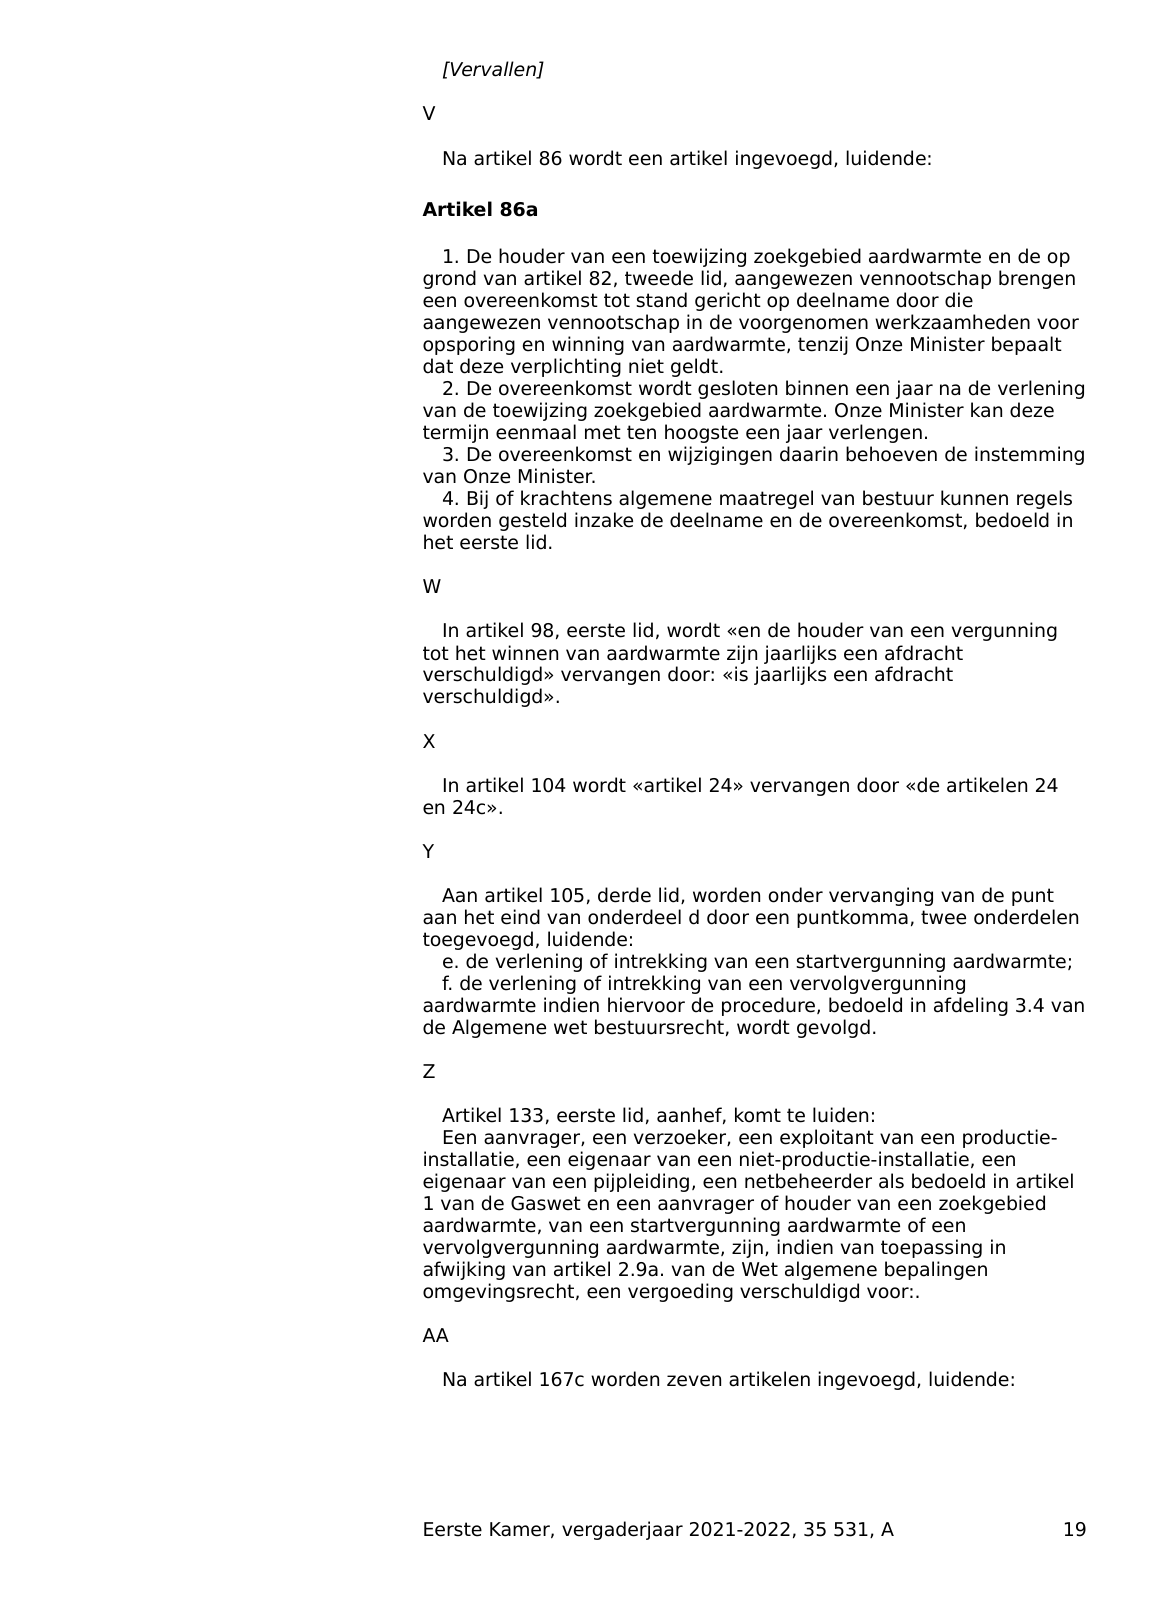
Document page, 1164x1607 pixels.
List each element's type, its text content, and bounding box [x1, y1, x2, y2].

text AA [422, 1325, 1087, 1347]
text 4. Bij of krachtens algemene maatregel van bestuur kunnen regels worden gesteld inzake de deelname en de overeenkomst, bedoeld in het eerste lid. [422, 488, 1087, 554]
text 3. De overeenkomst en wijzigingen daarin behoeven de instemming van Onze Minister. [422, 444, 1087, 488]
text 2. De overeenkomst wordt gesloten binnen een jaar na de verlening van de toewijzing zoekgebied aardwarmte. Onze Minister kan deze termijn eenmaal met ten hoogste een jaar verlengen. [422, 378, 1087, 444]
text In artikel 98, eerste lid, wordt «en de houder van een vergunning tot het winnen van aardwarmte zijn jaarlijks een afdracht verschuldigd» vervangen door: «is jaarlijks een afdracht verschuldigd». [422, 620, 1087, 708]
text Na artikel 86 wordt een artikel ingevoegd, luidende: [422, 147, 1087, 169]
text f. de verlening of intrekking van een vervolgvergunning aardwarmte indien hiervoor de procedure, bedoeld in afdeling 3.4 van de Algemene wet bestuursrecht, wordt gevolgd. [422, 973, 1087, 1039]
text V [422, 103, 1087, 125]
text Na artikel 167c worden zeven artikelen ingevoegd, luidende: [422, 1369, 1087, 1391]
text Een aanvrager, een verzoeker, een exploitant van een productie-installatie, een eigenaar van een niet-productie-installatie, een eigenaar van een pijpleiding, een netbeheerder als bedoeld in artikel 1 van de Gaswet en een aanvrager of houder van een zoekgebied aardwarmte, van een startvergunning aardwarmte of een vervolgvergunning aardwarmte, zijn, indien van toepassing in afwijking van artikel 2.9a. van de Wet algemene bepalingen omgevingsrecht, een vergoeding verschuldigd voor:. [422, 1127, 1087, 1303]
text e. de verlening of intrekking van een startvergunning aardwarmte; [422, 951, 1087, 973]
text Z [422, 1061, 1087, 1083]
text Aan artikel 105, derde lid, worden onder vervanging van de punt aan het eind van onderdeel d door een puntkomma, twee onderdelen toegevoegd, luidende: [422, 885, 1087, 951]
text [Vervallen] [422, 59, 1087, 81]
text W [422, 576, 1087, 598]
text Artikel 133, eerste lid, aanhef, komt te luiden: [422, 1105, 1087, 1127]
text In artikel 104 wordt «artikel 24» vervangen door «de artikelen 24 en 24c». [422, 775, 1087, 819]
subtitle Artikel 86a [422, 199, 1087, 221]
text Y [422, 841, 1087, 863]
text X [422, 731, 1087, 752]
text 1. De houder van een toewijzing zoekgebied aardwarmte en de op grond van artikel 82, tweede lid, aangewezen vennootschap brengen een overeenkomst tot stand gericht op deelname door die aangewezen vennootschap in de voorgenomen werkzaamheden voor opsporing en winning van aardwarmte, tenzij Onze Minister bepaalt dat deze verplichting niet geldt. [422, 246, 1087, 378]
